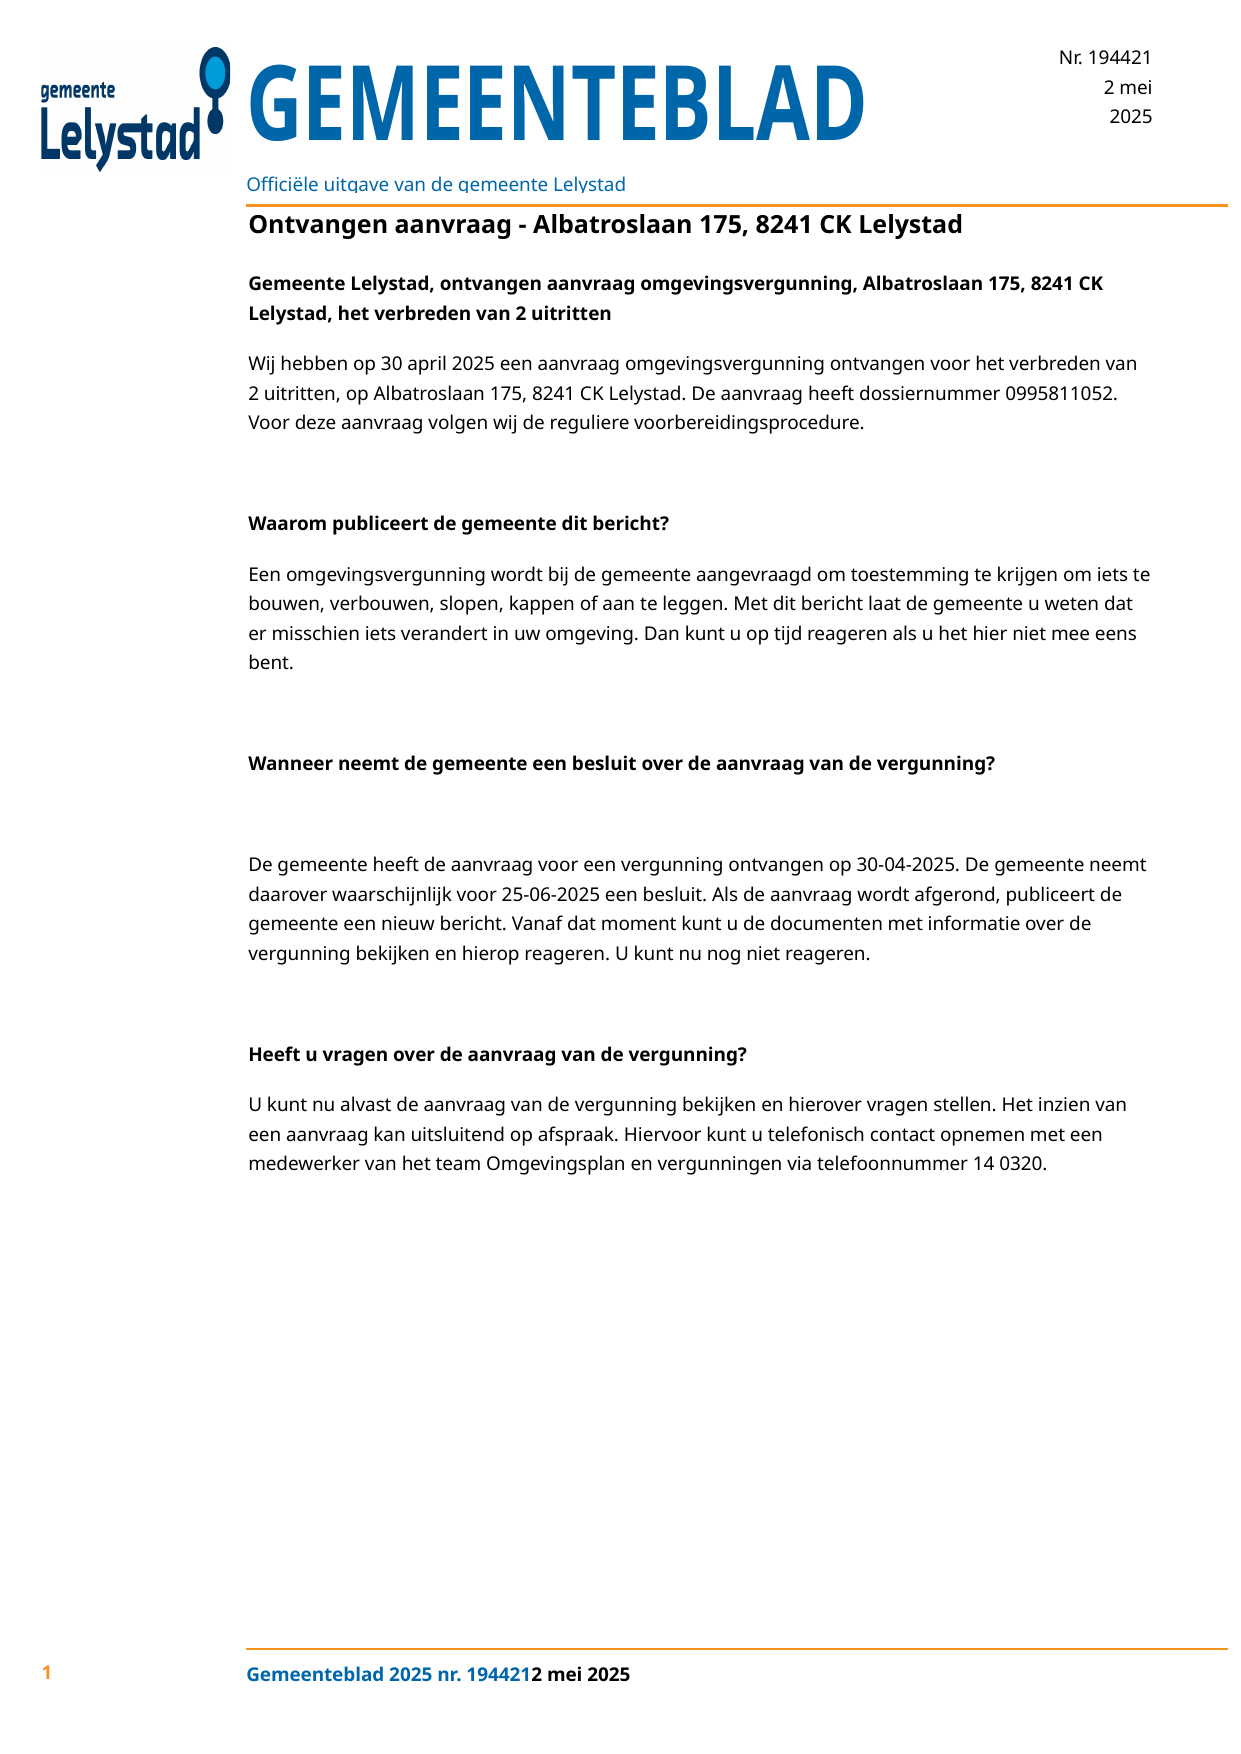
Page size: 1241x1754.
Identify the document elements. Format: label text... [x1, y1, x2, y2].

picture [41, 47, 231, 172]
text Waarom publiceert de gemeente dit bericht? [248, 510, 1152, 536]
text U kunt nu alvast de aanvraag van de vergunning bekijken en hierover vragen stellen. Het inzien van een aanvraag kan uitsluitend op afspraak. Hiervoor kunt u telefonisch contact opnemen met een medewerker van het team Omgevingsplan en vergunningen via telefoonnummer 14 0320. [248, 1091, 1152, 1176]
text Wanneer neemt de gemeente een besluit over de aanvraag van de vergunning? [248, 750, 1152, 776]
text Ontvangen aanvraag - Albatroslaan 175, 8241 CK Lelystad [248, 207, 1152, 241]
text Heeft u vragen over de aanvraag van de vergunning? [248, 1041, 1152, 1066]
text De gemeente heeft de aanvraag voor een vergunning ontvangen op 30-04-2025. De gemeente neemt daarover waarschijnlijk voor 25-06-2025 een besluit. Als de aanvraag wordt afgerond, publiceert de gemeente een nieuw bericht. Vanaf dat moment kunt u de documenten met informatie over de vergunning bekijken en hierop reageren. U kunt nu nog niet reageren. [248, 851, 1152, 966]
text Gemeente Lelystad, ontvangen aanvraag omgevingsvergunning, Albatroslaan 175, 8241 CK Lelystad, het verbreden van 2 uitritten [248, 270, 1152, 326]
text Een omgevingsvergunning wordt bij de gemeente aangevraagd om toestemming te krijgen om iets te bouwen, verbouwen, slopen, kappen of aan te leggen. Met dit bericht laat de gemeente u weten dat er misschien iets verandert in uw omgeving. Dan kunt u op tijd reageren als u het hier niet mee eens bent. [248, 561, 1152, 675]
text Wij hebben op 30 april 2025 een aanvraag omgevingsvergunning ontvangen voor het verbreden van 2 uitritten, op Albatroslaan 175, 8241 CK Lelystad. De aanvraag heeft dossiernummer 0995811052. Voor deze aanvraag volgen wij de reguliere voorbereidingsprocedure. [248, 350, 1152, 435]
